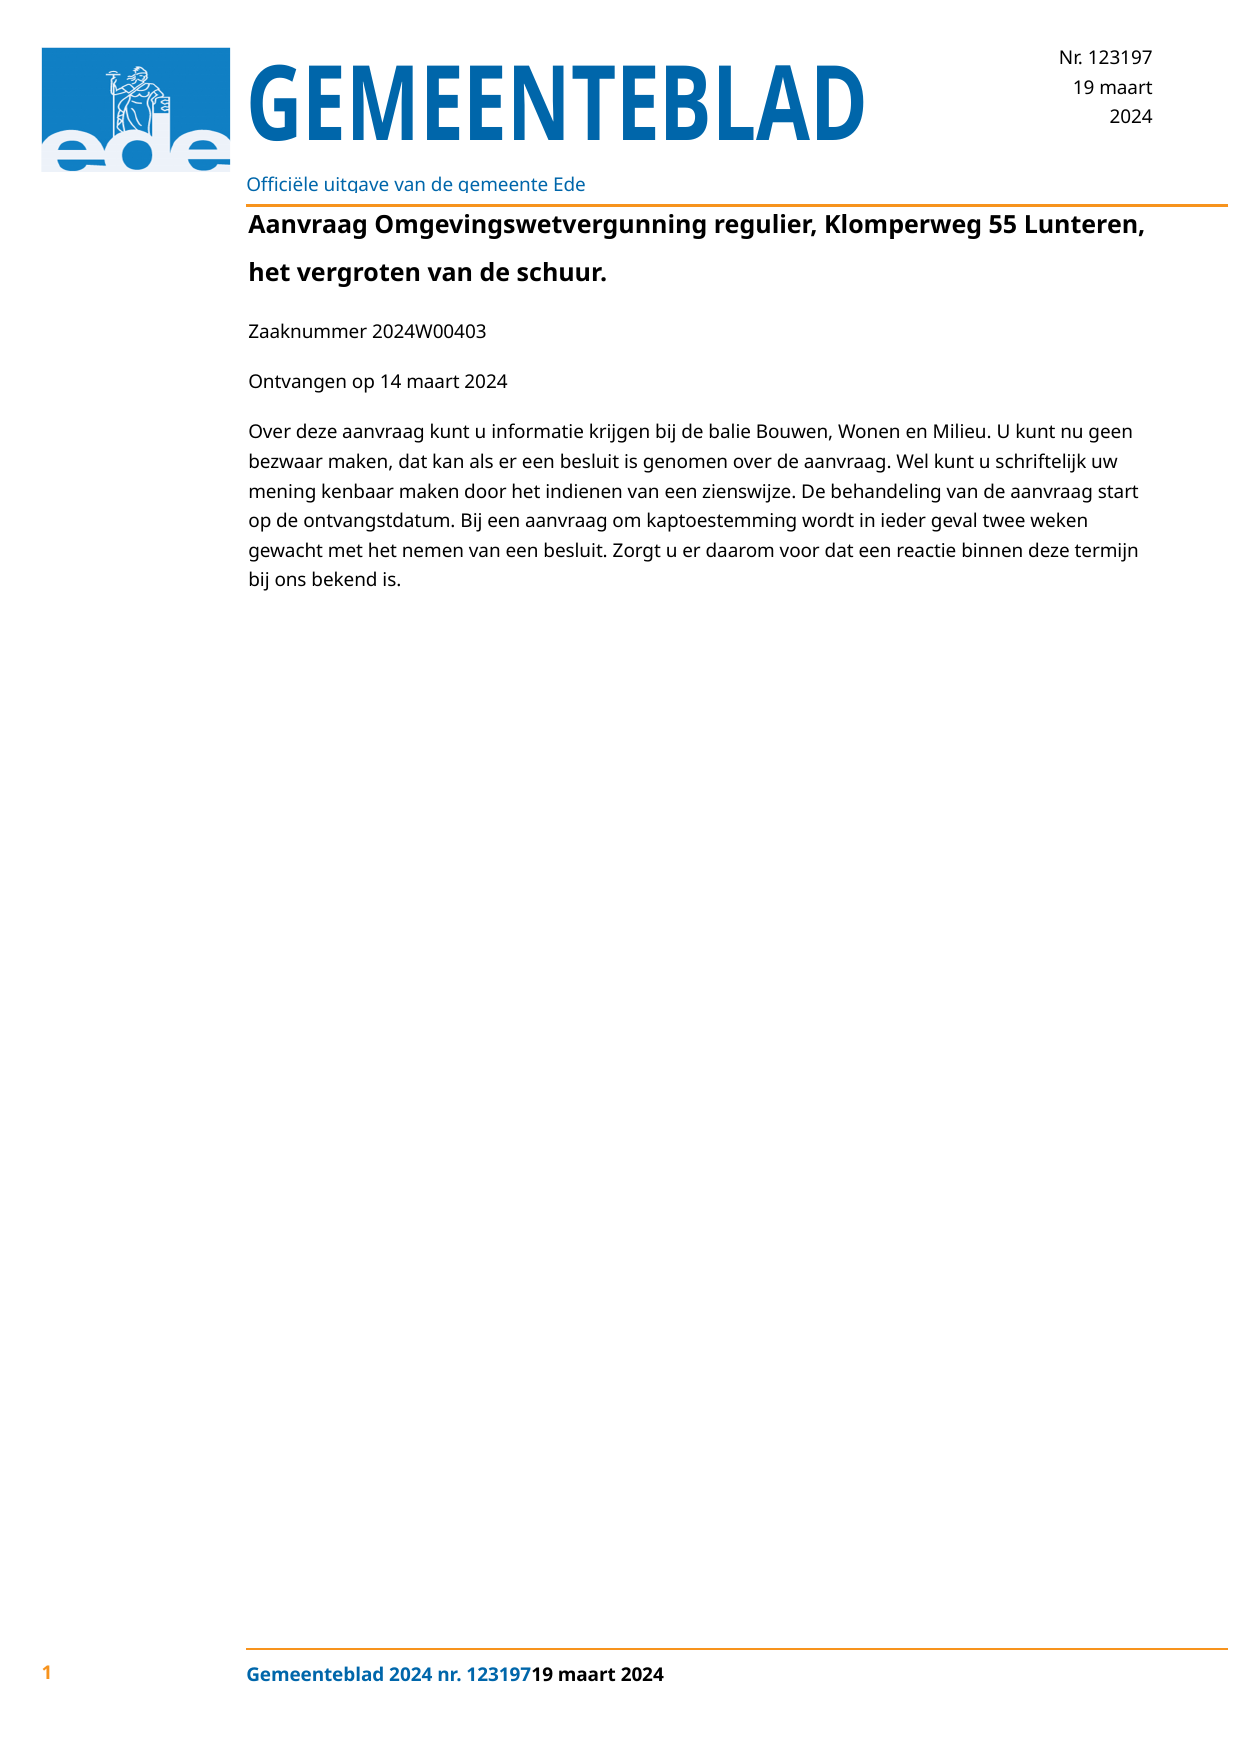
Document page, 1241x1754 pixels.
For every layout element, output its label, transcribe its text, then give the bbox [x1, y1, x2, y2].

text Aanvraag Omgevingswetvergunning regulier, Klomperweg 55 Lunteren, het vergroten van de schuur. [248, 207, 1152, 288]
text Over deze aanvraag kunt u informatie krijgen bij de balie Bouwen, Wonen en Milieu. U kunt nu geen bezwaar maken, dat kan als er een besluit is genomen over de aanvraag. Wel kunt u schriftelijk uw mening kenbaar maken door het indienen van een zienswijze. De behandeling van de aanvraag start op de ontvangstdatum. Bij een aanvraag om kaptoestemming wordt in ieder geval twee weken gewacht met het nemen van een besluit. Zorgt u er daarom voor dat een reactie binnen deze termijn bij ons bekend is. [248, 419, 1152, 592]
text Zaaknummer 2024W00403 [248, 318, 1152, 344]
text Ontvangen op 14 maart 2024 [248, 368, 1152, 394]
picture [41, 47, 231, 172]
